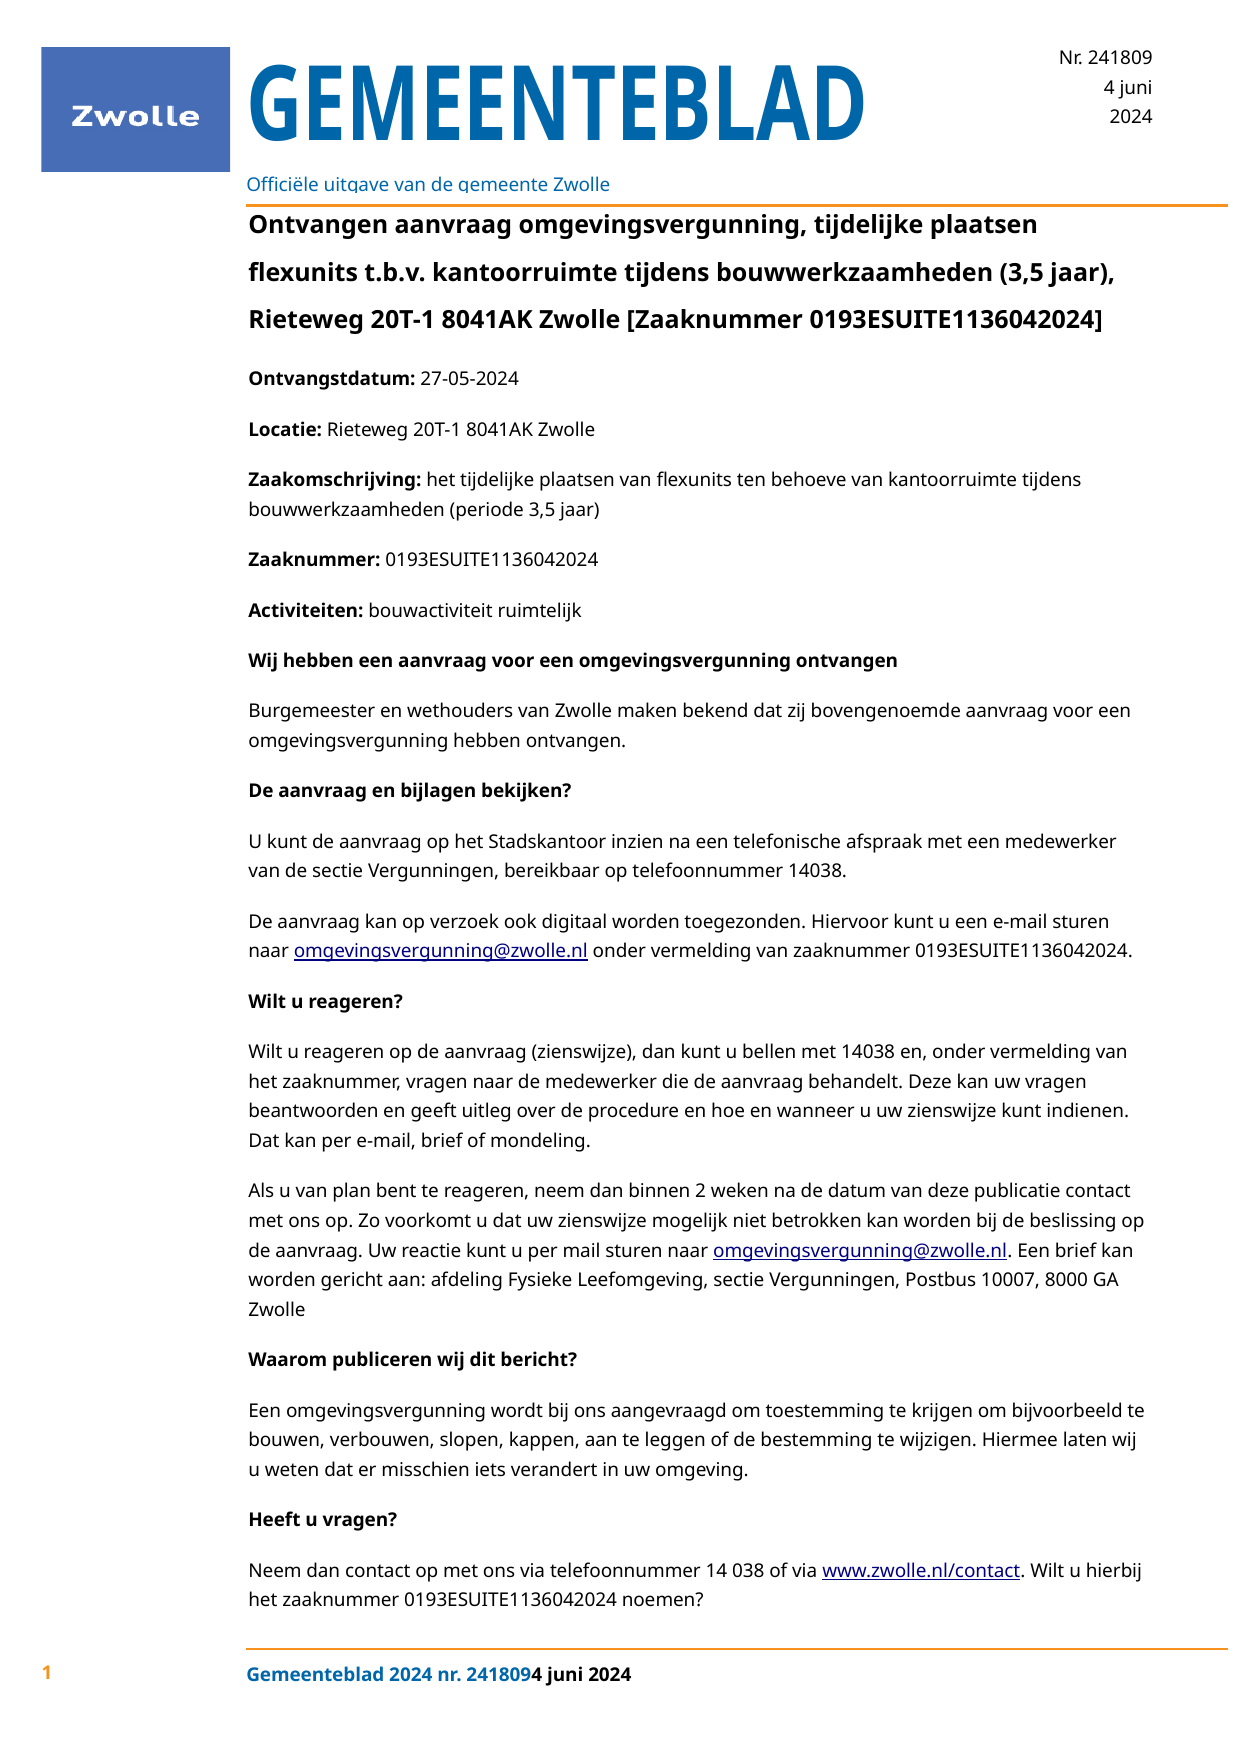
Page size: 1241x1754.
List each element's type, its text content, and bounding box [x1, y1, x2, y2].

text Als u van plan bent te reageren, neem dan binnen 2 weken na de datum van deze publicatie contact met ons op. Zo voorkomt u dat uw zienswijze mogelijk niet betrokken kan worden bij de beslissing op de aanvraag. Uw reactie kunt u per mail sturen naar omgevingsvergunning@zwolle.nl. Een brief kan worden gericht aan: afdeling Fysieke Leefomgeving, sectie Vergunningen, Postbus 10007, 8000 GA Zwolle [248, 1178, 1152, 1322]
text Activiteiten: bouwactiviteit ruimtelijk [248, 597, 1152, 622]
text Wilt u reageren op de aanvraag (zienswijze), dan kunt u bellen met 14038 en, onder vermelding van het zaaknummer, vragen naar de medewerker die de aanvraag behandelt. Deze kan uw vragen beantwoorden en geeft uitleg over de procedure en hoe en wanneer u uw zienswijze kunt indienen. Dat kan per e-mail, brief of mondeling. [248, 1038, 1152, 1153]
text Ontvangen aanvraag omgevingsvergunning, tijdelijke plaatsen flexunits t.b.v. kantoorruimte tijdens bouwwerkzaamheden (3,5 jaar), Rieteweg 20T-1 8041AK Zwolle [Zaaknummer 0193ESUITE1136042024] [248, 207, 1152, 336]
text Burgemeester en wethouders van Zwolle maken bekend dat zij bovengenoemde aanvraag voor een omgevingsvergunning hebben ontvangen. [248, 698, 1152, 753]
text Wilt u reageren? [248, 988, 1152, 1014]
text Zaaknummer: 0193ESUITE1136042024 [248, 546, 1152, 572]
text Waarom publiceren wij dit bericht? [248, 1346, 1152, 1372]
picture [41, 47, 231, 172]
text Heeft u vragen? [248, 1506, 1152, 1532]
text Ontvangstdatum: 27-05-2024 [248, 366, 1152, 391]
text Neem dan contact op met ons via telefoonnummer 14 038 of via www.zwolle.nl/contact. Wilt u hierbij het zaaknummer 0193ESUITE1136042024 noemen? [248, 1557, 1152, 1612]
text Een omgevingsvergunning wordt bij ons aangevraagd om toestemming te krijgen om bijvoorbeeld te bouwen, verbouwen, slopen, kappen, aan te leggen of de bestemming te wijzigen. Hiermee laten wij u weten dat er misschien iets verandert in uw omgeving. [248, 1397, 1152, 1482]
text Zaakomschrijving: het tijdelijke plaatsen van flexunits ten behoeve van kantoorruimte tijdens bouwwerkzaamheden (periode 3,5 jaar) [248, 466, 1152, 522]
text Locatie: Rieteweg 20T-1 8041AK Zwolle [248, 416, 1152, 442]
text De aanvraag en bijlagen bekijken? [248, 778, 1152, 803]
text Wij hebben een aanvraag voor een omgevingsvergunning ontvangen [248, 647, 1152, 673]
text U kunt de aanvraag op het Stadskantoor inzien na een telefonische afspraak met een medewerker van de sectie Vergunningen, bereikbaar op telefoonnummer 14038. [248, 828, 1152, 883]
text De aanvraag kan op verzoek ook digitaal worden toegezonden. Hiervoor kunt u een e-mail sturen naar omgevingsvergunning@zwolle.nl onder vermelding van zaaknummer 0193ESUITE1136042024. [248, 908, 1152, 963]
